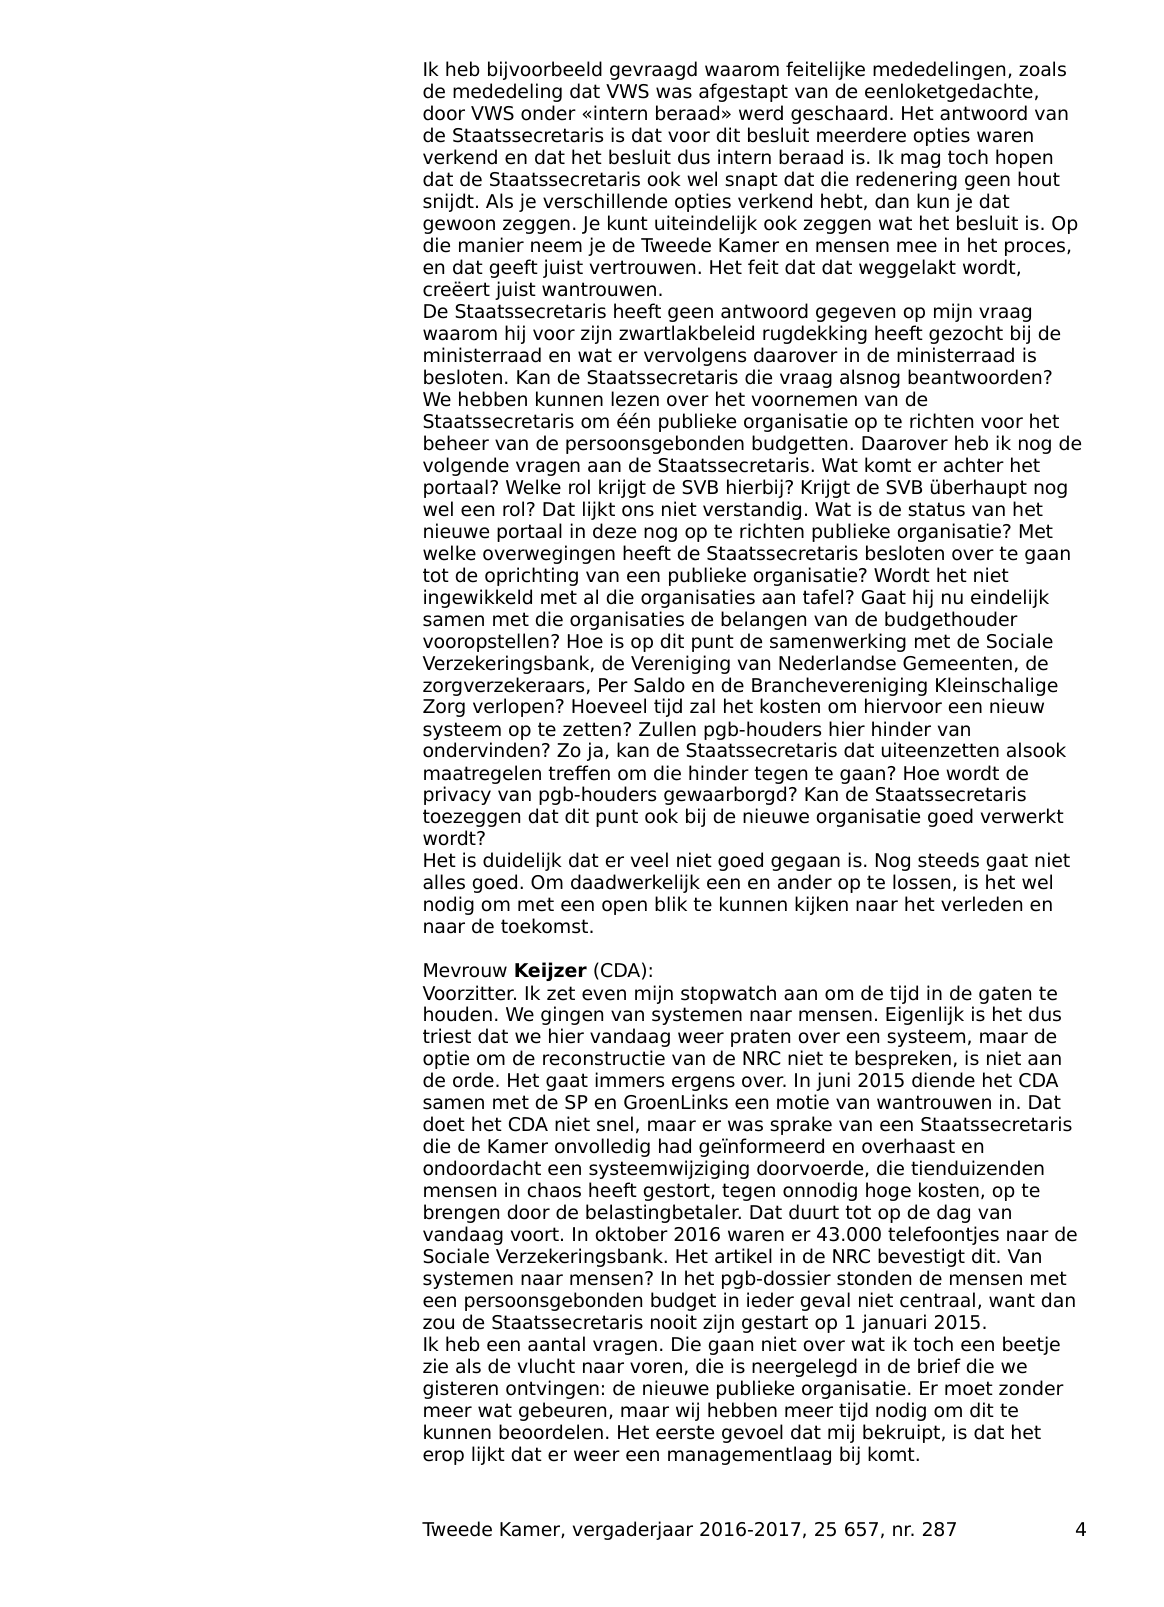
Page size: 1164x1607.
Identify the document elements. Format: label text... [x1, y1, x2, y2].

text We hebben kunnen lezen over het voornemen van de Staatssecretaris om één publieke organisatie op te richten voor het beheer van de persoonsgebonden budgetten. Daarover heb ik nog de volgende vragen aan de Staatssecretaris. Wat komt er achter het portaal? Welke rol krijgt de SVB hierbij? Krijgt de SVB überhaupt nog wel een rol? Dat lijkt ons niet verstandig. Wat is de status van het nieuwe portaal in deze nog op te richten publieke organisatie? Met welke overwegingen heeft de Staatssecretaris besloten over te gaan tot de oprichting van een publieke organisatie? Wordt het niet ingewikkeld met al die organisaties aan tafel? Gaat hij nu eindelijk samen met die organisaties de belangen van de budgethouder vooropstellen? Hoe is op dit punt de samenwerking met de Sociale Verzekeringsbank, de Vereniging van Nederlandse Gemeenten, de zorgverzekeraars, Per Saldo en de Branchevereniging Kleinschalige Zorg verlopen? Hoeveel tijd zal het kosten om hiervoor een nieuw systeem op te zetten? Zullen pgb-houders hier hinder van ondervinden? Zo ja, kan de Staatssecretaris dat uiteenzetten alsook maatregelen treffen om die hinder tegen te gaan? Hoe wordt de privacy van pgb-houders gewaarborgd? Kan de Staatssecretaris toezeggen dat dit punt ook bij de nieuwe organisatie goed verwerkt wordt? [422, 389, 1087, 850]
text Het is duidelijk dat er veel niet goed gegaan is. Nog steeds gaat niet alles goed. Om daadwerkelijk een en ander op te lossen, is het wel nodig om met een open blik te kunnen kijken naar het verleden en naar de toekomst. [422, 850, 1087, 938]
text Ik heb bijvoorbeeld gevraagd waarom feitelijke mededelingen, zoals de mededeling dat VWS was afgestapt van de eenloketgedachte, door VWS onder «intern beraad» werd geschaard. Het antwoord van de Staatssecretaris is dat voor dit besluit meerdere opties waren verkend en dat het besluit dus intern beraad is. Ik mag toch hopen dat de Staatssecretaris ook wel snapt dat die redenering geen hout snijdt. Als je verschillende opties verkend hebt, dan kun je dat gewoon zeggen. Je kunt uiteindelijk ook zeggen wat het besluit is. Op die manier neem je de Tweede Kamer en mensen mee in het proces, en dat geeft juist vertrouwen. Het feit dat dat weggelakt wordt, creëert juist wantrouwen. [422, 59, 1087, 301]
text Mevrouw Keijzer (CDA): [422, 960, 1087, 982]
text Voorzitter. Ik zet even mijn stopwatch aan om de tijd in de gaten te houden. We gingen van systemen naar mensen. Eigenlijk is het dus triest dat we hier vandaag weer praten over een systeem, maar de optie om de reconstructie van de NRC niet te bespreken, is niet aan de orde. Het gaat immers ergens over. In juni 2015 diende het CDA samen met de SP en GroenLinks een motie van wantrouwen in. Dat doet het CDA niet snel, maar er was sprake van een Staatssecretaris die de Kamer onvolledig had geïnformeerd en overhaast en ondoordacht een systeemwijziging doorvoerde, die tienduizenden mensen in chaos heeft gestort, tegen onnodig hoge kosten, op te brengen door de belastingbetaler. Dat duurt tot op de dag van vandaag voort. In oktober 2016 waren er 43.000 telefoontjes naar de Sociale Verzekeringsbank. Het artikel in de NRC bevestigt dit. Van systemen naar mensen? In het pgb-dossier stonden de mensen met een persoonsgebonden budget in ieder geval niet centraal, want dan zou de Staatssecretaris nooit zijn gestart op 1 januari 2015. [422, 982, 1087, 1334]
text Ik heb een aantal vragen. Die gaan niet over wat ik toch een beetje zie als de vlucht naar voren, die is neergelegd in de brief die we gisteren ontvingen: de nieuwe publieke organisatie. Er moet zonder meer wat gebeuren, maar wij hebben meer tijd nodig om dit te kunnen beoordelen. Het eerste gevoel dat mij bekruipt, is dat het erop lijkt dat er weer een managementlaag bij komt. [422, 1334, 1087, 1466]
text De Staatssecretaris heeft geen antwoord gegeven op mijn vraag waarom hij voor zijn zwartlakbeleid rugdekking heeft gezocht bij de ministerraad en wat er vervolgens daarover in de ministerraad is besloten. Kan de Staatssecretaris die vraag alsnog beantwoorden? [422, 301, 1087, 389]
